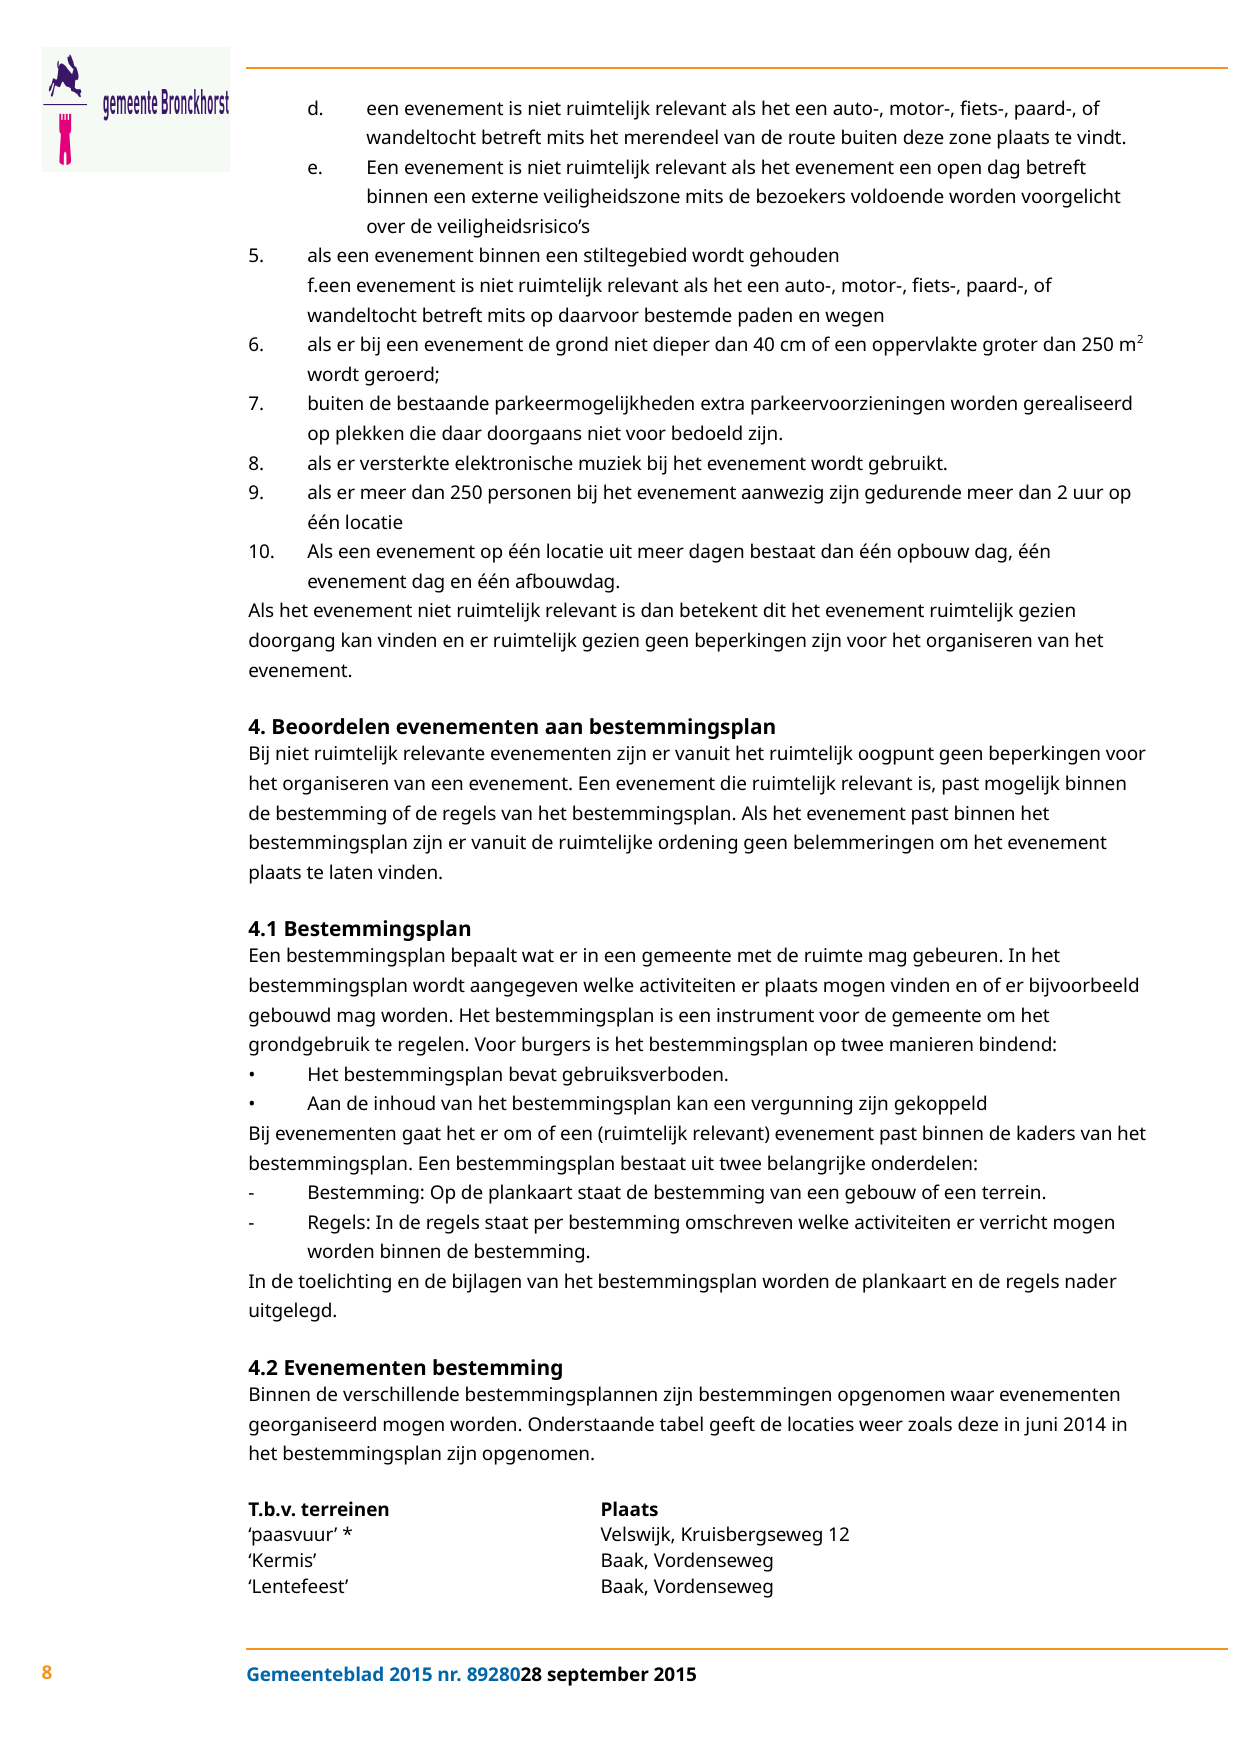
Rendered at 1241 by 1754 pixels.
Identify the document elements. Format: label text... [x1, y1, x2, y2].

list Aan de inhoud van het bestemmingsplan kan een vergunning zijn gekoppeld [248, 1091, 1152, 1116]
table_cell ‘Lentefeest’ [248, 1573, 600, 1599]
picture [41, 47, 231, 172]
list als er versterkte elektronische muziek bij het evenement wordt gebruikt. [248, 450, 1152, 476]
table_cell ‘paasvuur’ * [248, 1522, 600, 1547]
list Regels: In de regels staat per bestemming omschreven welke activiteiten er verricht mogen worden binnen de bestemming. [248, 1209, 1152, 1264]
list Een evenement is niet ruimtelijk relevant als het evenement een open dag betreft binnen een externe veiligheidszone mits de bezoekers voldoende worden voorgelicht over de veiligheidsrisico’s [307, 154, 1152, 239]
list Het bestemmingsplan bevat gebruiksverboden. [248, 1061, 1152, 1087]
list als een evenement binnen een stiltegebied wordt gehouden [248, 243, 1152, 268]
text Bij evenementen gaat het er om of een (ruimtelijk relevant) evenement past binnen de kaders van het bestemmingsplan. Een bestemmingsplan bestaat uit twee belangrijke onderdelen: [248, 1120, 1152, 1176]
list als er meer dan 250 personen bij het evenement aanwezig zijn gedurende meer dan 2 uur op één locatie [248, 479, 1152, 535]
text 4.2 Evenementen bestemming [248, 1353, 1152, 1381]
list als er bij een evenement de grond niet dieper dan 40 cm of een oppervlakte groter dan 250 m2 wordt geroerd; [248, 331, 1152, 387]
table_header Plaats [600, 1496, 1152, 1522]
table_cell Velswijk, Kruisbergseweg 12 [600, 1522, 1152, 1547]
list Bestemming: Op de plankaart staat de bestemming van een gebouw of een terrein. [248, 1179, 1152, 1205]
text Een bestemmingsplan bepaalt wat er in een gemeente met de ruimte mag gebeuren. In het bestemmingsplan wordt aangegeven welke activiteiten er plaats mogen vinden en of er bijvoorbeeld gebouwd mag worden. Het bestemmingsplan is een instrument voor de gemeente om het grondgebruik te regelen. Voor burgers is het bestemmingsplan op twee manieren bindend: [248, 943, 1152, 1057]
table_cell Baak, Vordenseweg [600, 1548, 1152, 1573]
text Bij niet ruimtelijk relevante evenementen zijn er vanuit het ruimtelijk oogpunt geen beperkingen voor het organiseren van een evenement. Een evenement die ruimtelijk relevant is, past mogelijk binnen de bestemming of de regels van het bestemmingsplan. Als het evenement past binnen het bestemmingsplan zijn er vanuit de ruimtelijke ordening geen belemmeringen om het evenement plaats te laten vinden. [248, 741, 1152, 885]
list Als een evenement op één locatie uit meer dagen bestaat dan één opbouw dag, één evenement dag en één afbouwdag. [248, 538, 1152, 594]
text In de toelichting en de bijlagen van het bestemmingsplan worden de plankaart en de regels nader uitgelegd. [248, 1268, 1152, 1323]
list buiten de bestaande parkeermogelijkheden extra parkeervoorzieningen worden gerealiseerd op plekken die daar doorgaans niet voor bedoeld zijn. [248, 391, 1152, 446]
text 4. Beoordelen evenementen aan bestemmingsplan [248, 712, 1152, 741]
text Als het evenement niet ruimtelijk relevant is dan betekent dit het evenement ruimtelijk gezien doorgang kan vinden en er ruimtelijk gezien geen beperkingen zijn voor het organiseren van het evenement. [248, 598, 1152, 683]
text Binnen de verschillende bestemmingsplannen zijn bestemmingen opgenomen waar evenementen georganiseerd mogen worden. Onderstaande tabel geeft de locaties weer zoals deze in juni 2014 in het bestemmingsplan zijn opgenomen. [248, 1381, 1152, 1466]
text 4.1 Bestemmingsplan [248, 914, 1152, 943]
table_cell Baak, Vordenseweg [600, 1573, 1152, 1599]
table_header T.b.v. terreinen [248, 1496, 600, 1522]
list f.een evenement is niet ruimtelijk relevant als het een auto-, motor-, fiets-, paard-, of wandeltocht betreft mits op daarvoor bestemde paden en wegen [248, 272, 1152, 328]
list een evenement is niet ruimtelijk relevant als het een auto-, motor-, fiets-, paard-, of wandeltocht betreft mits het merendeel van de route buiten deze zone plaats te vindt. [307, 95, 1152, 150]
table_cell ‘Kermis’ [248, 1548, 600, 1573]
